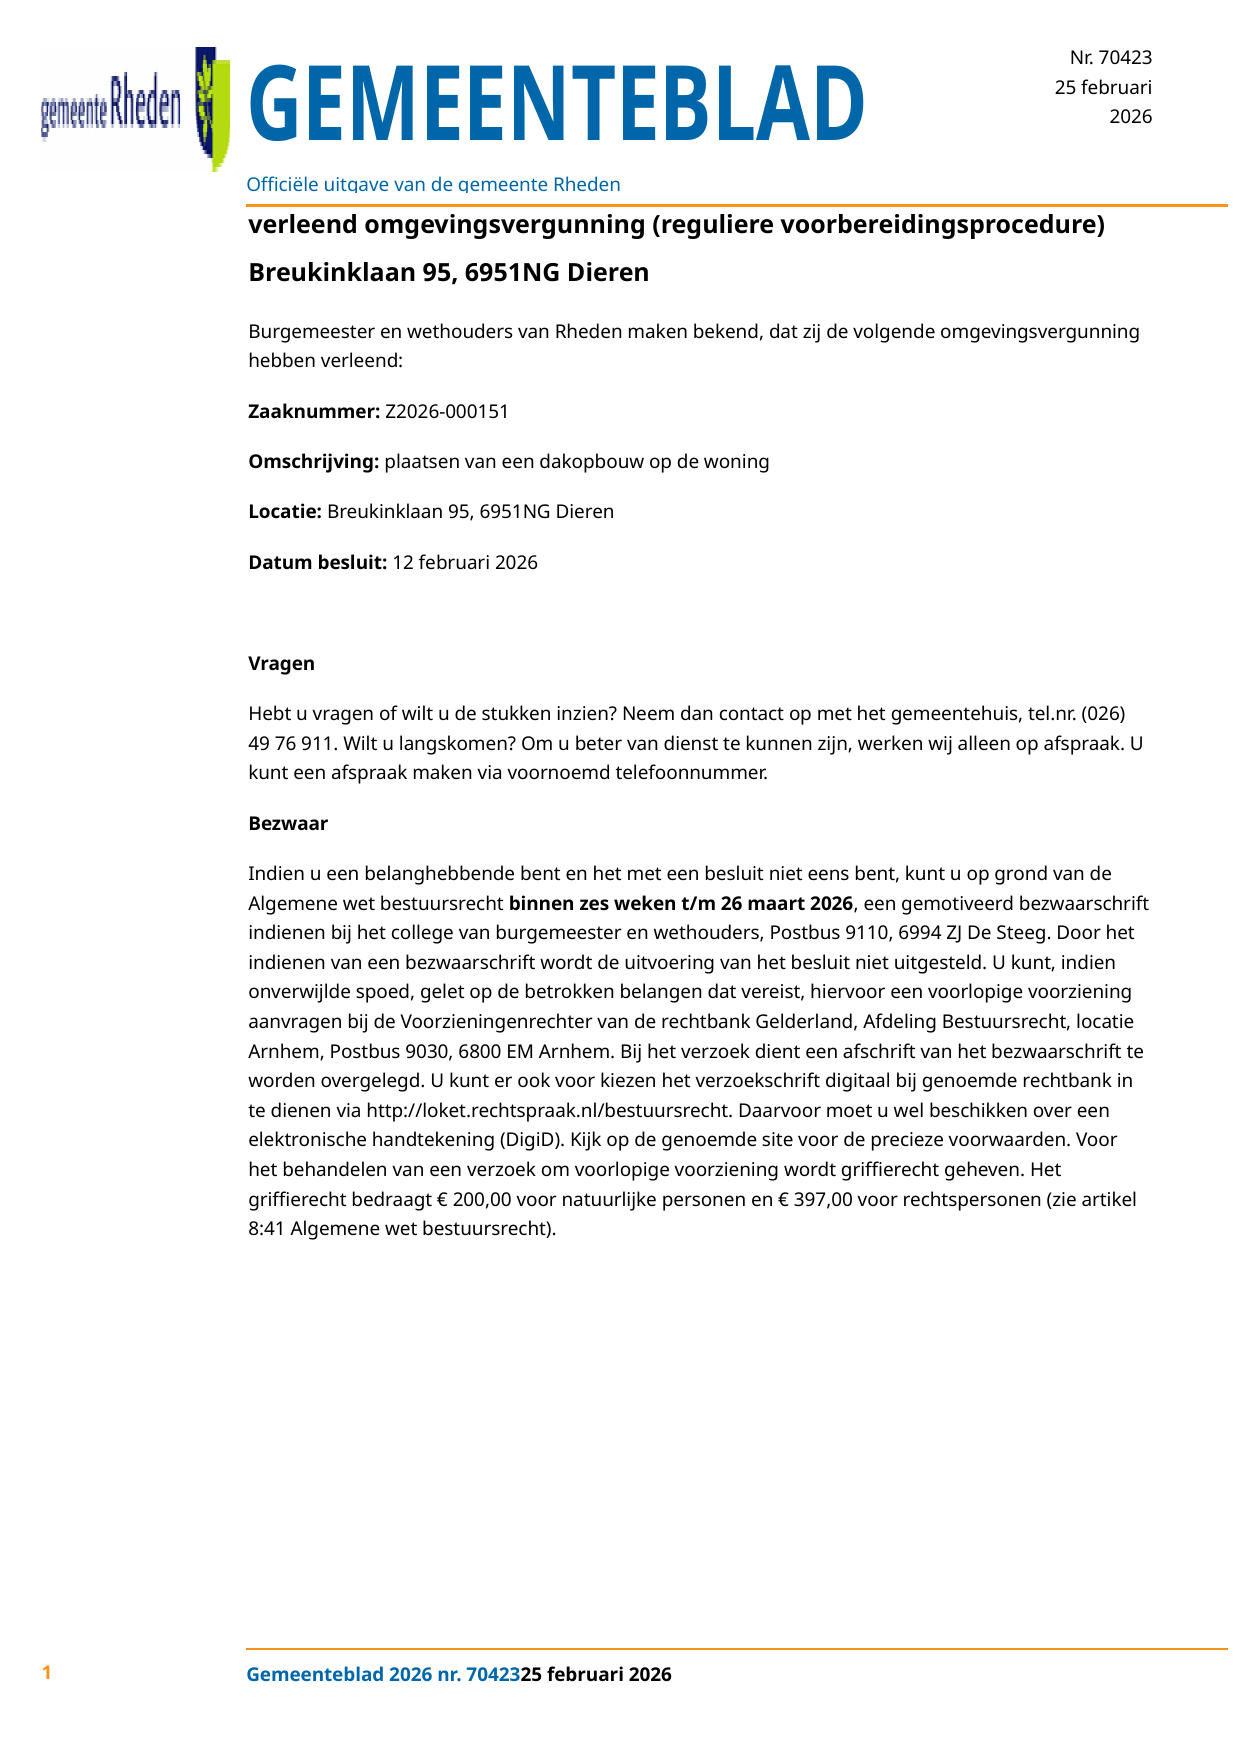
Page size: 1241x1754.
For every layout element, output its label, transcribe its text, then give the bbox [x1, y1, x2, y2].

text Burgemeester en wethouders van Rheden maken bekend, dat zij de volgende omgevingsvergunning hebben verleend: [248, 318, 1152, 373]
text Bezwaar [248, 810, 1152, 836]
text Zaaknummer: Z2026-000151 [248, 398, 1152, 424]
text Hebt u vragen of wilt u de stukken inzien? Neem dan contact op met het gemeentehuis, tel.nr. (026) 49 76 911. Wilt u langskomen? Om u beter van dienst te kunnen zijn, werken wij alleen op afspraak. U kunt een afspraak maken via voornoemd telefoonnummer. [248, 700, 1152, 785]
picture [41, 47, 231, 172]
text Datum besluit: 12 februari 2026 [248, 549, 1152, 575]
text Omschrijving: plaatsen van een dakopbouw op de woning [248, 448, 1152, 474]
text Indien u een belanghebbende bent en het met een besluit niet eens bent, kunt u op grond van de Algemene wet bestuursrecht binnen zes weken t/m 26 maart 2026, een gemotiveerd bezwaarschrift indienen bij het college van burgemeester en wethouders, Postbus 9110, 6994 ZJ De Steeg. Door het indienen van een bezwaarschrift wordt de uitvoering van het besluit niet uitgesteld. U kunt, indien onverwijlde spoed, gelet op de betrokken belangen dat vereist, hiervoor een voorlopige voorziening aanvragen bij de Voorzieningenrechter van de rechtbank Gelderland, Afdeling Bestuursrecht, locatie Arnhem, Postbus 9030, 6800 EM Arnhem. Bij het verzoek dient een afschrift van het bezwaarschrift te worden overgelegd. U kunt er ook voor kiezen het verzoekschrift digitaal bij genoemde rechtbank in te dienen via http://loket.rechtspraak.nl/bestuursrecht. Daarvoor moet u wel beschikken over een elektronische handtekening (DigiD). Kijk op de genoemde site voor de precieze voorwaarden. Voor het behandelen van een verzoek om voorlopige voorziening wordt griffierecht geheven. Het griffierecht bedraagt € 200,00 voor natuurlijke personen en € 397,00 voor rechtspersonen (zie artikel 8:41 Algemene wet bestuursrecht). [248, 860, 1152, 1241]
text Vragen [248, 650, 1152, 676]
text Locatie: Breukinklaan 95, 6951NG Dieren [248, 499, 1152, 524]
text verleend omgevingsvergunning (reguliere voorbereidingsprocedure) Breukinklaan 95, 6951NG Dieren [248, 207, 1152, 288]
